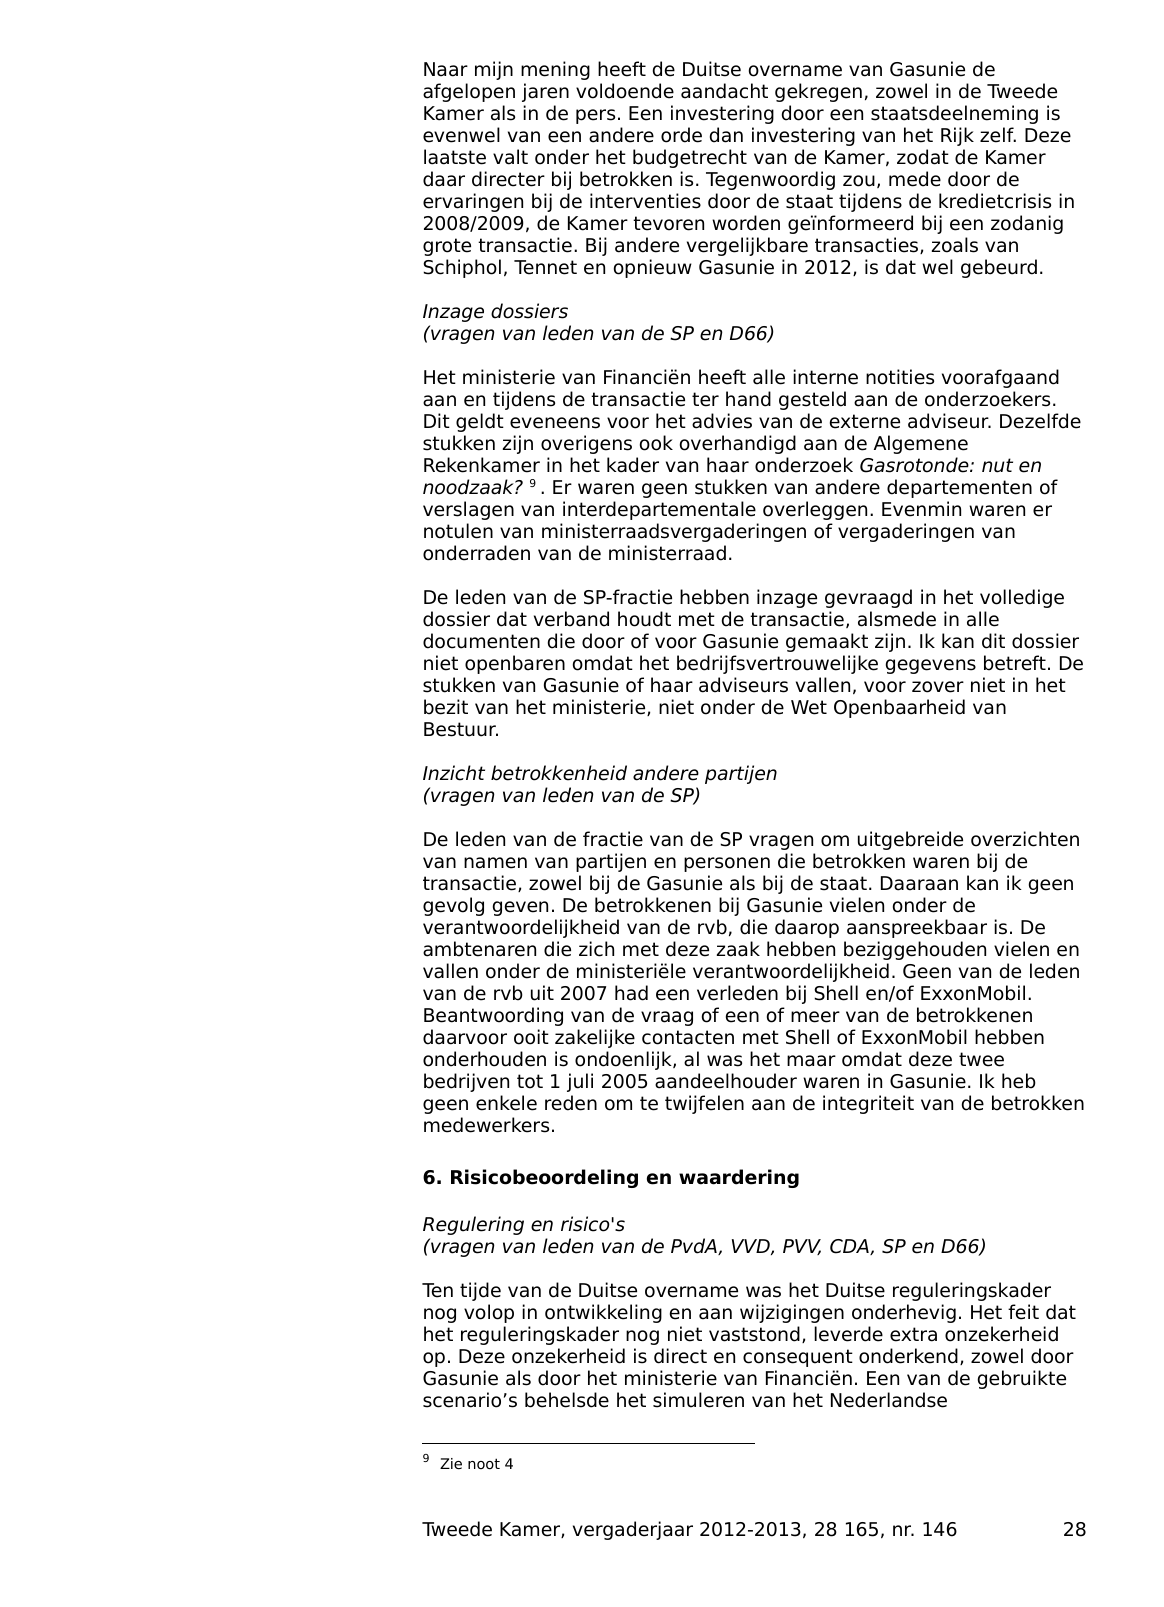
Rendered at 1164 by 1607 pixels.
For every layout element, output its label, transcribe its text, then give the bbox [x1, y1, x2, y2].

text Ten tijde van de Duitse overname was het Duitse reguleringskader nog volop in ontwikkeling en aan wijzigingen onderhevig. Het feit dat het reguleringskader nog niet vaststond, leverde extra onzekerheid op. Deze onzekerheid is direct en consequent onderkend, zowel door Gasunie als door het ministerie van Financiën. Een van de gebruikte scenario’s behelsde het simuleren van het Nederlandse [422, 1280, 1087, 1412]
text De leden van de SP-fractie hebben inzage gevraagd in het volledige dossier dat verband houdt met de transactie, alsmede in alle documenten die door of voor Gasunie gemaakt zijn. Ik kan dit dossier niet openbaren omdat het bedrijfsvertrouwelijke gegevens betreft. De stukken van Gasunie of haar adviseurs vallen, voor zover niet in het bezit van het ministerie, niet onder de Wet Openbaarheid van Bestuur. [422, 587, 1087, 741]
text Inzicht betrokkenheid andere partijen [422, 763, 1087, 785]
text Regulering en risico's [422, 1214, 1087, 1236]
text (vragen van leden van de PvdA, VVD, PVV, CDA, SP en D66) [422, 1236, 1087, 1258]
text Inzage dossiers [422, 301, 1087, 323]
text (vragen van leden van de SP) [422, 785, 1087, 807]
text (vragen van leden van de SP en D66) [422, 323, 1087, 345]
text Het ministerie van Financiën heeft alle interne notities voorafgaand aan en tijdens de transactie ter hand gesteld aan de onderzoekers. Dit geldt eveneens voor het advies van de externe adviseur. Dezelfde stukken zijn overigens ook overhandigd aan de Algemene Rekenkamer in het kader van haar onderzoek Gasrotonde: nut en noodzaak? . Er waren geen stukken van andere departementen of verslagen van interdepartementale overleggen. Evenmin waren er notulen van ministerraadsvergaderingen of vergaderingen van onderraden van de ministerraad. [422, 367, 1087, 565]
text Naar mijn mening heeft de Duitse overname van Gasunie de afgelopen jaren voldoende aandacht gekregen, zowel in de Tweede Kamer als in de pers. Een investering door een staatsdeelneming is evenwel van een andere orde dan investering van het Rijk zelf. Deze laatste valt onder het budgetrecht van de Kamer, zodat de Kamer daar directer bij betrokken is. Tegenwoordig zou, mede door de ervaringen bij de interventies door de staat tijdens de kredietcrisis in 2008/2009, de Kamer tevoren worden geïnformeerd bij een zodanig grote transactie. Bij andere vergelijkbare transacties, zoals van Schiphol, Tennet en opnieuw Gasunie in 2012, is dat wel gebeurd. [422, 59, 1087, 279]
subtitle 6. Risicobeoordeling en waardering [422, 1167, 1087, 1189]
text Zie noot 4 [422, 1452, 1087, 1474]
text De leden van de fractie van de SP vragen om uitgebreide overzichten van namen van partijen en personen die betrokken waren bij de transactie, zowel bij de Gasunie als bij de staat. Daaraan kan ik geen gevolg geven. De betrokkenen bij Gasunie vielen onder de verantwoordelijkheid van de rvb, die daarop aanspreekbaar is. De ambtenaren die zich met deze zaak hebben beziggehouden vielen en vallen onder de ministeriële verantwoordelijkheid. Geen van de leden van de rvb uit 2007 had een verleden bij Shell en/of ExxonMobil. Beantwoording van de vraag of een of meer van de betrokkenen daarvoor ooit zakelijke contacten met Shell of ExxonMobil hebben onderhouden is ondoenlijk, al was het maar omdat deze twee bedrijven tot 1 juli 2005 aandeelhouder waren in Gasunie. Ik heb geen enkele reden om te twijfelen aan de integriteit van de betrokken medewerkers. [422, 829, 1087, 1137]
